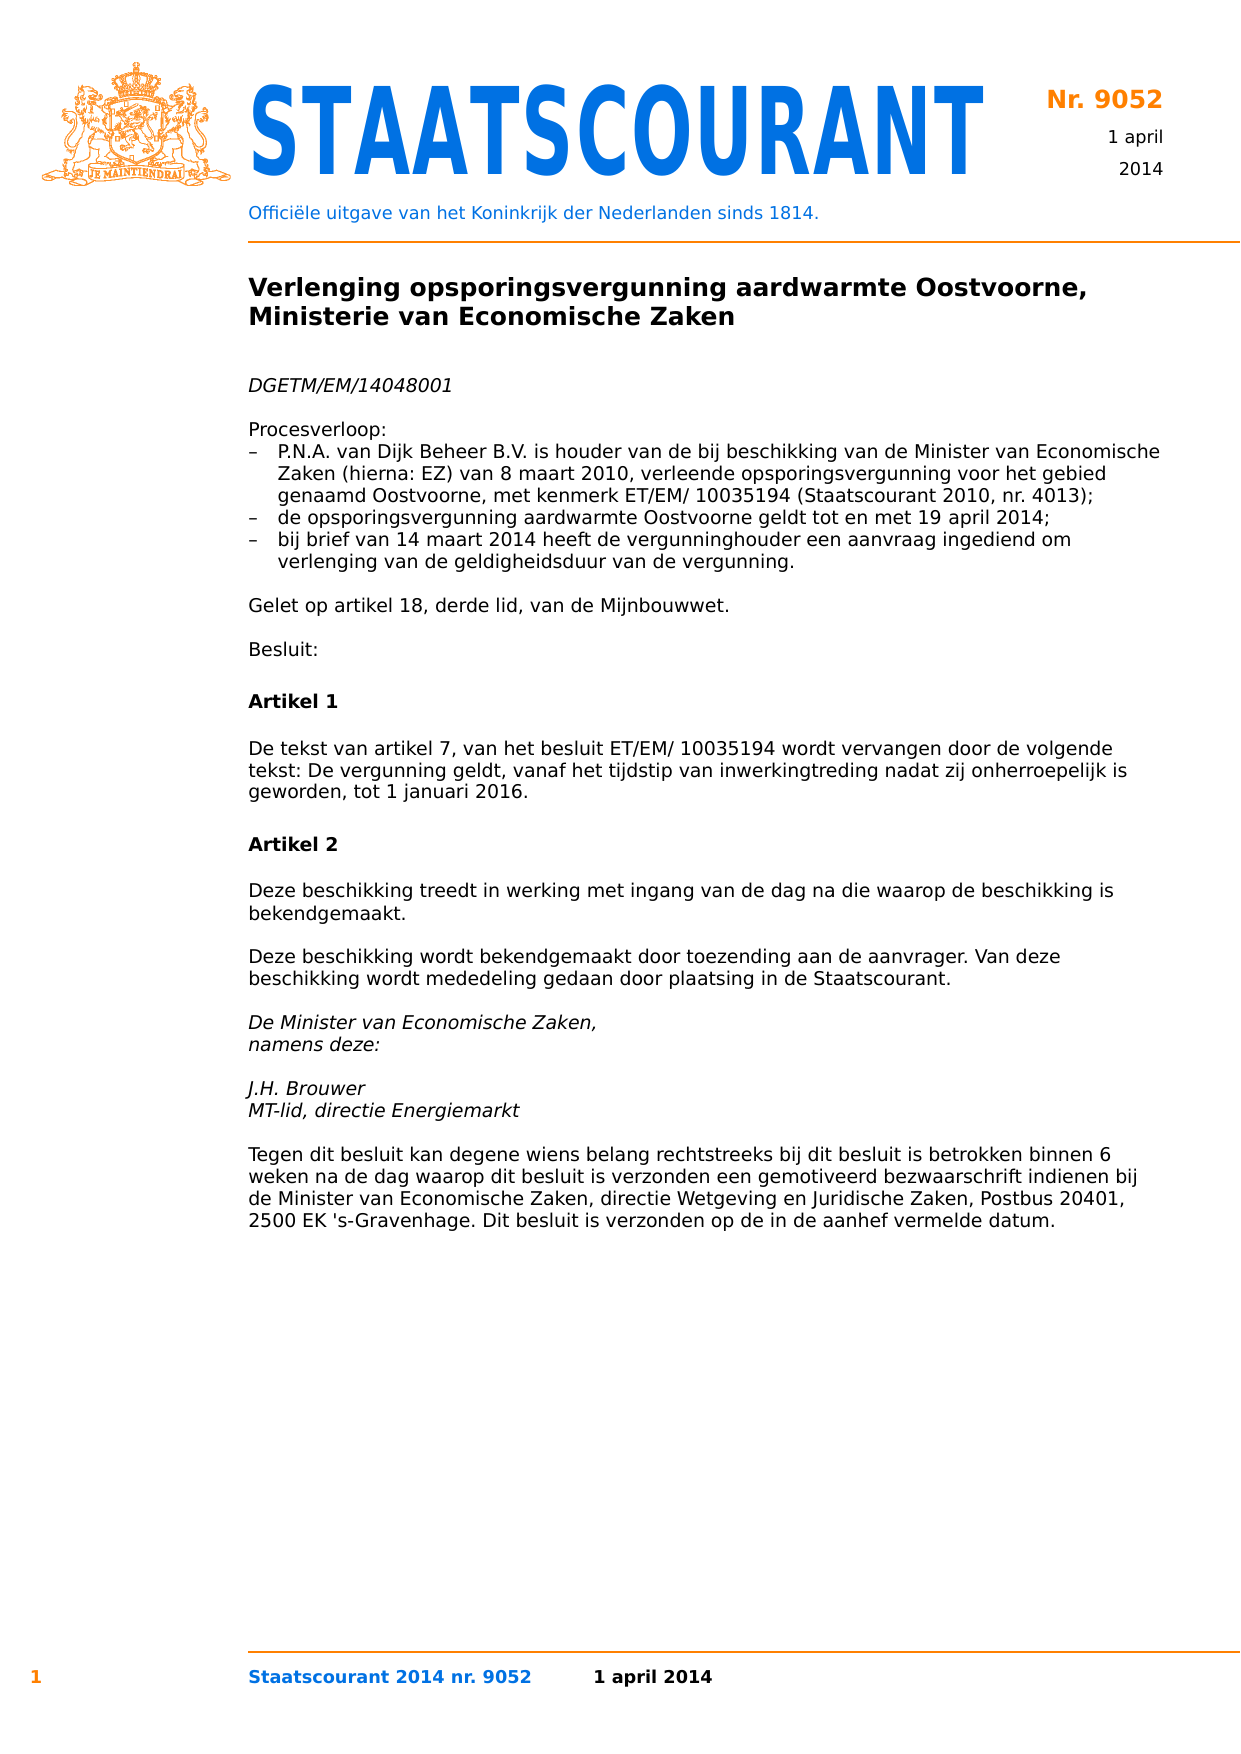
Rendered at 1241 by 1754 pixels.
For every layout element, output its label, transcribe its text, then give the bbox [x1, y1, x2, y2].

picture [41, 62, 231, 186]
text Tegen dit besluit kan degene wiens belang rechtstreeks bij dit besluit is betrokken binnen 6 weken na de dag waarop dit besluit is verzonden een gemotiveerd bezwaarschrift indienen bij de Minister van Economische Zaken, directie Wetgeving en Juridische Zaken, Postbus 20401, 2500 EK 's-Gravenhage. Dit besluit is verzonden op de in de aanhef vermelde datum. [248, 1144, 1163, 1232]
text Procesverloop: [248, 419, 1163, 441]
table_cell 1 april [998, 121, 1240, 153]
text Besluit: [248, 638, 1163, 661]
text – de opsporingsvergunning aardwarmte Oostvoorne geldt tot en met 19 april 2014; [248, 507, 1163, 529]
text Deze beschikking treedt in werking met ingang van de dag na die waarop de beschikking is bekendgemaakt. [248, 880, 1163, 924]
table_header STAATSCOURANT [248, 62, 998, 203]
subtitle Artikel 2 [248, 833, 1163, 855]
subtitle Verlenging opsporingsvergunning aardwarmte Oostvoorne, Ministerie van Economische Zaken [248, 273, 1163, 331]
text – P.N.A. van Dijk Beheer B.V. is houder van de bij beschikking van de Minister van Economische Zaken (hierna: EZ) van 8 maart 2010, verleende opsporingsvergunning voor het gebied genaamd Oostvoorne, met kenmerk ET/EM/ 10035194 (Staatscourant 2010, nr. 4013); [248, 441, 1163, 507]
text Gelet op artikel 18, derde lid, van de Mijnbouwwet. [248, 595, 1163, 617]
text De tekst van artikel 7, van het besluit ET/EM/ 10035194 wordt vervangen door de volgende tekst: De vergunning geldt, vanaf het tijdstip van inwerkingtreding nadat zij onherroepelijk is geworden, tot 1 januari 2016. [248, 737, 1163, 803]
text De Minister van Economische Zaken, namens deze: J.H. Brouwer MT-lid, directie Energiemarkt [248, 1012, 1163, 1122]
text DGETM/EM/14048001 [248, 375, 1163, 397]
table_cell 2014 [998, 153, 1240, 203]
table_header [25, 62, 248, 241]
table_cell Officiële uitgave van het Koninkrijk der Nederlanden sinds 1814. [248, 203, 1240, 241]
text – bij brief van 14 maart 2014 heeft de vergunninghouder een aanvraag ingediend om verlenging van de geldigheidsduur van de vergunning. [248, 529, 1163, 573]
text Deze beschikking wordt bekendgemaakt door toezending aan de aanvrager. Van deze beschikking wordt mededeling gedaan door plaatsing in de Staatscourant. [248, 946, 1163, 990]
subtitle Artikel 1 [248, 691, 1163, 712]
table_header Nr. 9052 [998, 62, 1240, 121]
